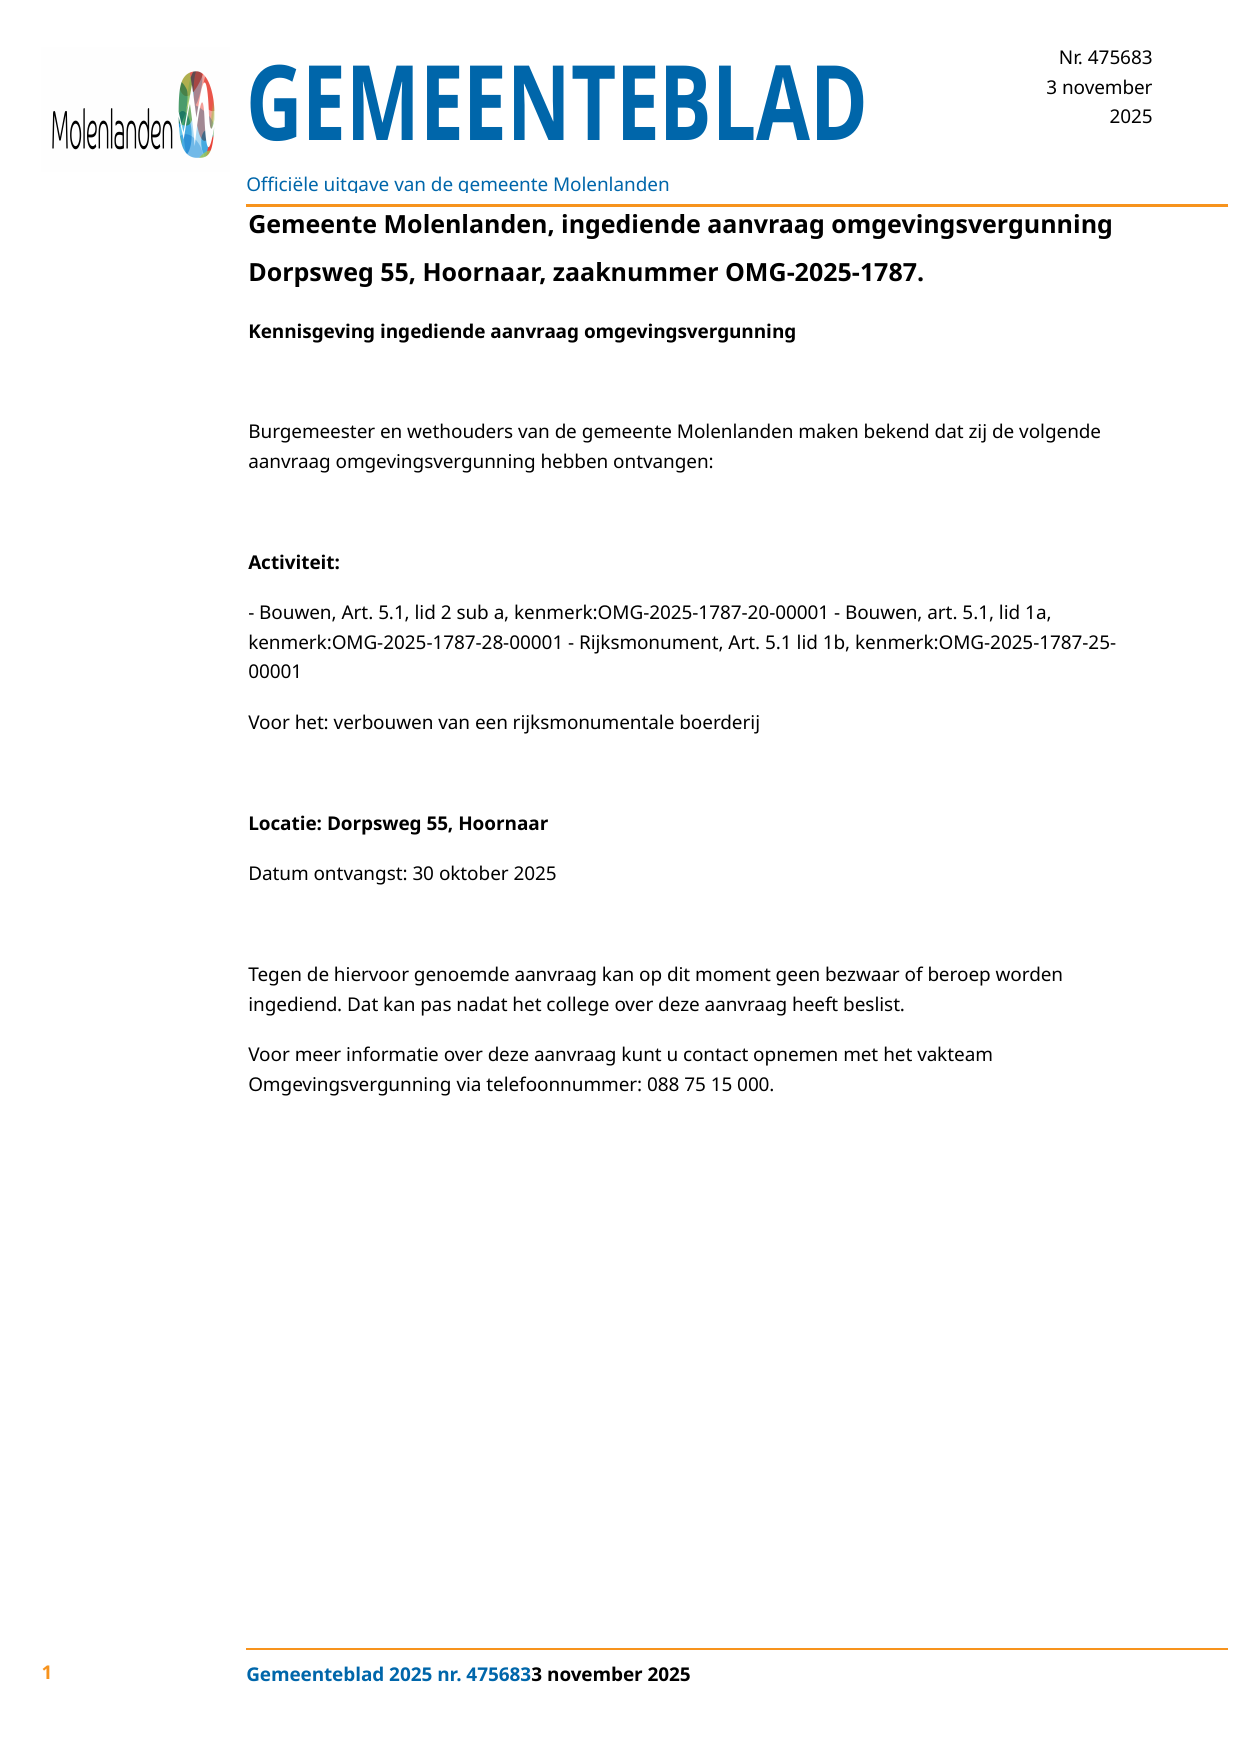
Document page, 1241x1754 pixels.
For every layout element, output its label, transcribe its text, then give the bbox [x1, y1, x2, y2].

text Gemeente Molenlanden, ingediende aanvraag omgevingsvergunning Dorpsweg 55, Hoornaar, zaaknummer OMG-2025-1787. [248, 207, 1152, 288]
text Burgemeester en wethouders van de gemeente Molenlanden maken bekend dat zij de volgende aanvraag omgevingsvergunning hebben ontvangen: [248, 419, 1152, 474]
text Activiteit: [248, 549, 1152, 575]
text Tegen de hiervoor genoemde aanvraag kan op dit moment geen bezwaar of beroep worden ingediend. Dat kan pas nadat het college over deze aanvraag heeft beslist. [248, 961, 1152, 1017]
text Kennisgeving ingediende aanvraag omgevingsvergunning [248, 318, 1152, 344]
text Voor meer informatie over deze aanvraag kunt u contact opnemen met het vakteam Omgevingsvergunning via telefoonnummer: 088 75 15 000. [248, 1041, 1152, 1097]
text Datum ontvangst: 30 oktober 2025 [248, 860, 1152, 886]
text - Bouwen, Art. 5.1, lid 2 sub a, kenmerk:OMG-2025-1787-20-00001 - Bouwen, art. 5.1, lid 1a, kenmerk:OMG-2025-1787-28-00001 - Rijksmonument, Art. 5.1 lid 1b, kenmerk:OMG-2025-1787-25-00001 [248, 599, 1152, 684]
picture [41, 47, 231, 172]
text Voor het: verbouwen van een rijksmonumentale boerderij [248, 709, 1152, 735]
text Locatie: Dorpsweg 55, Hoornaar [248, 810, 1152, 836]
